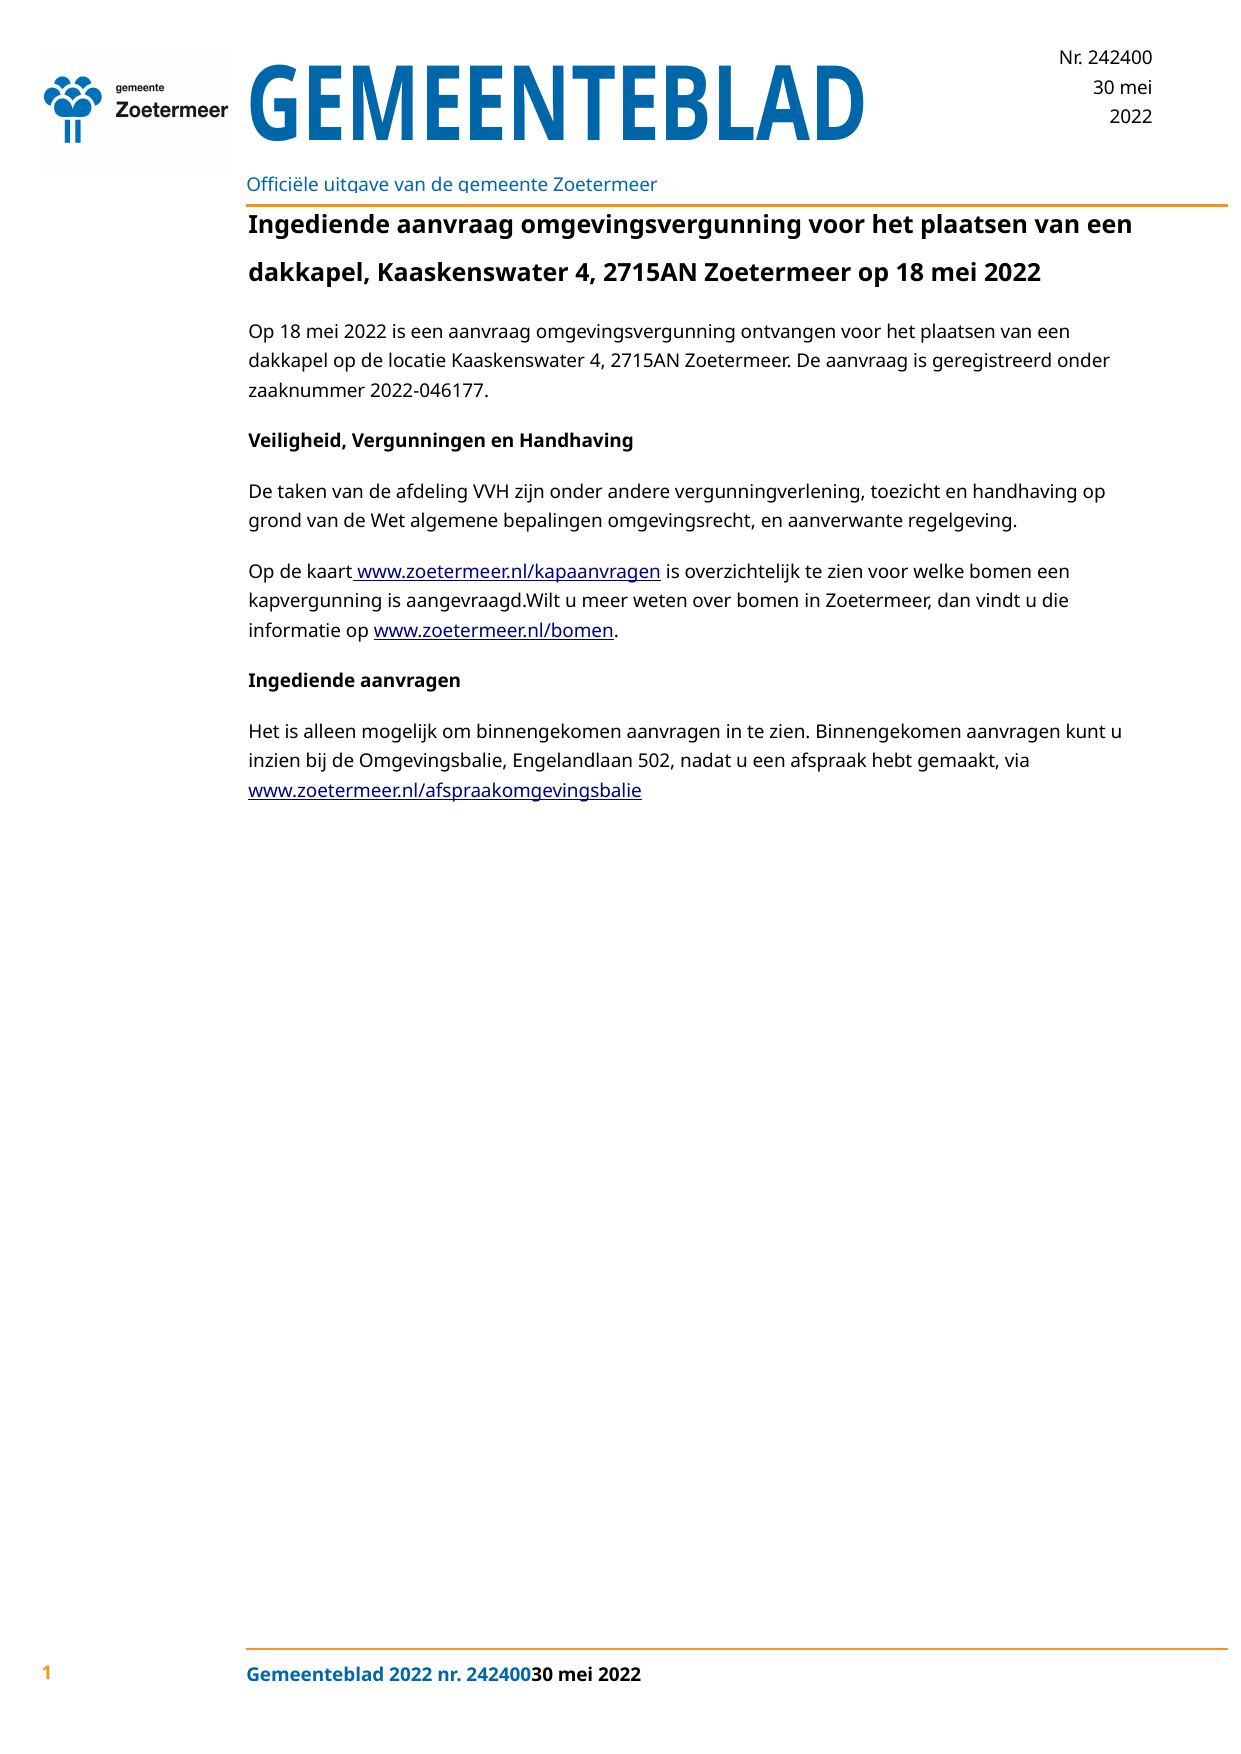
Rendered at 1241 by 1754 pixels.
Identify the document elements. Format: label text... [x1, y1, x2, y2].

picture [41, 47, 231, 172]
text De taken van de afdeling VVH zijn onder andere vergunningverlening, toezicht en handhaving op grond van de Wet algemene bepalingen omgevingsrecht, en aanverwante regelgeving. [248, 478, 1152, 533]
text Ingediende aanvraag omgevingsvergunning voor het plaatsen van een dakkapel, Kaaskenswater 4, 2715AN Zoetermeer op 18 mei 2022 [248, 207, 1152, 288]
text Op 18 mei 2022 is een aanvraag omgevingsvergunning ontvangen voor het plaatsen van een dakkapel op de locatie Kaaskenswater 4, 2715AN Zoetermeer. De aanvraag is geregistreerd onder zaaknummer 2022-046177. [248, 318, 1152, 403]
text Op de kaart www.zoetermeer.nl/kapaanvragen is overzichtelijk te zien voor welke bomen een kapvergunning is aangevraagd.Wilt u meer weten over bomen in Zoetermeer, dan vindt u die informatie op www.zoetermeer.nl/bomen. [248, 558, 1152, 643]
text Ingediende aanvragen [248, 667, 1152, 693]
text Veiligheid, Vergunningen en Handhaving [248, 427, 1152, 453]
text Het is alleen mogelijk om binnengekomen aanvragen in te zien. Binnengekomen aanvragen kunt u inzien bij de Omgevingsbalie, Engelandlaan 502, nadat u een afspraak hebt gemaakt, via www.zoetermeer.nl/afspraakomgevingsbalie [248, 718, 1152, 803]
